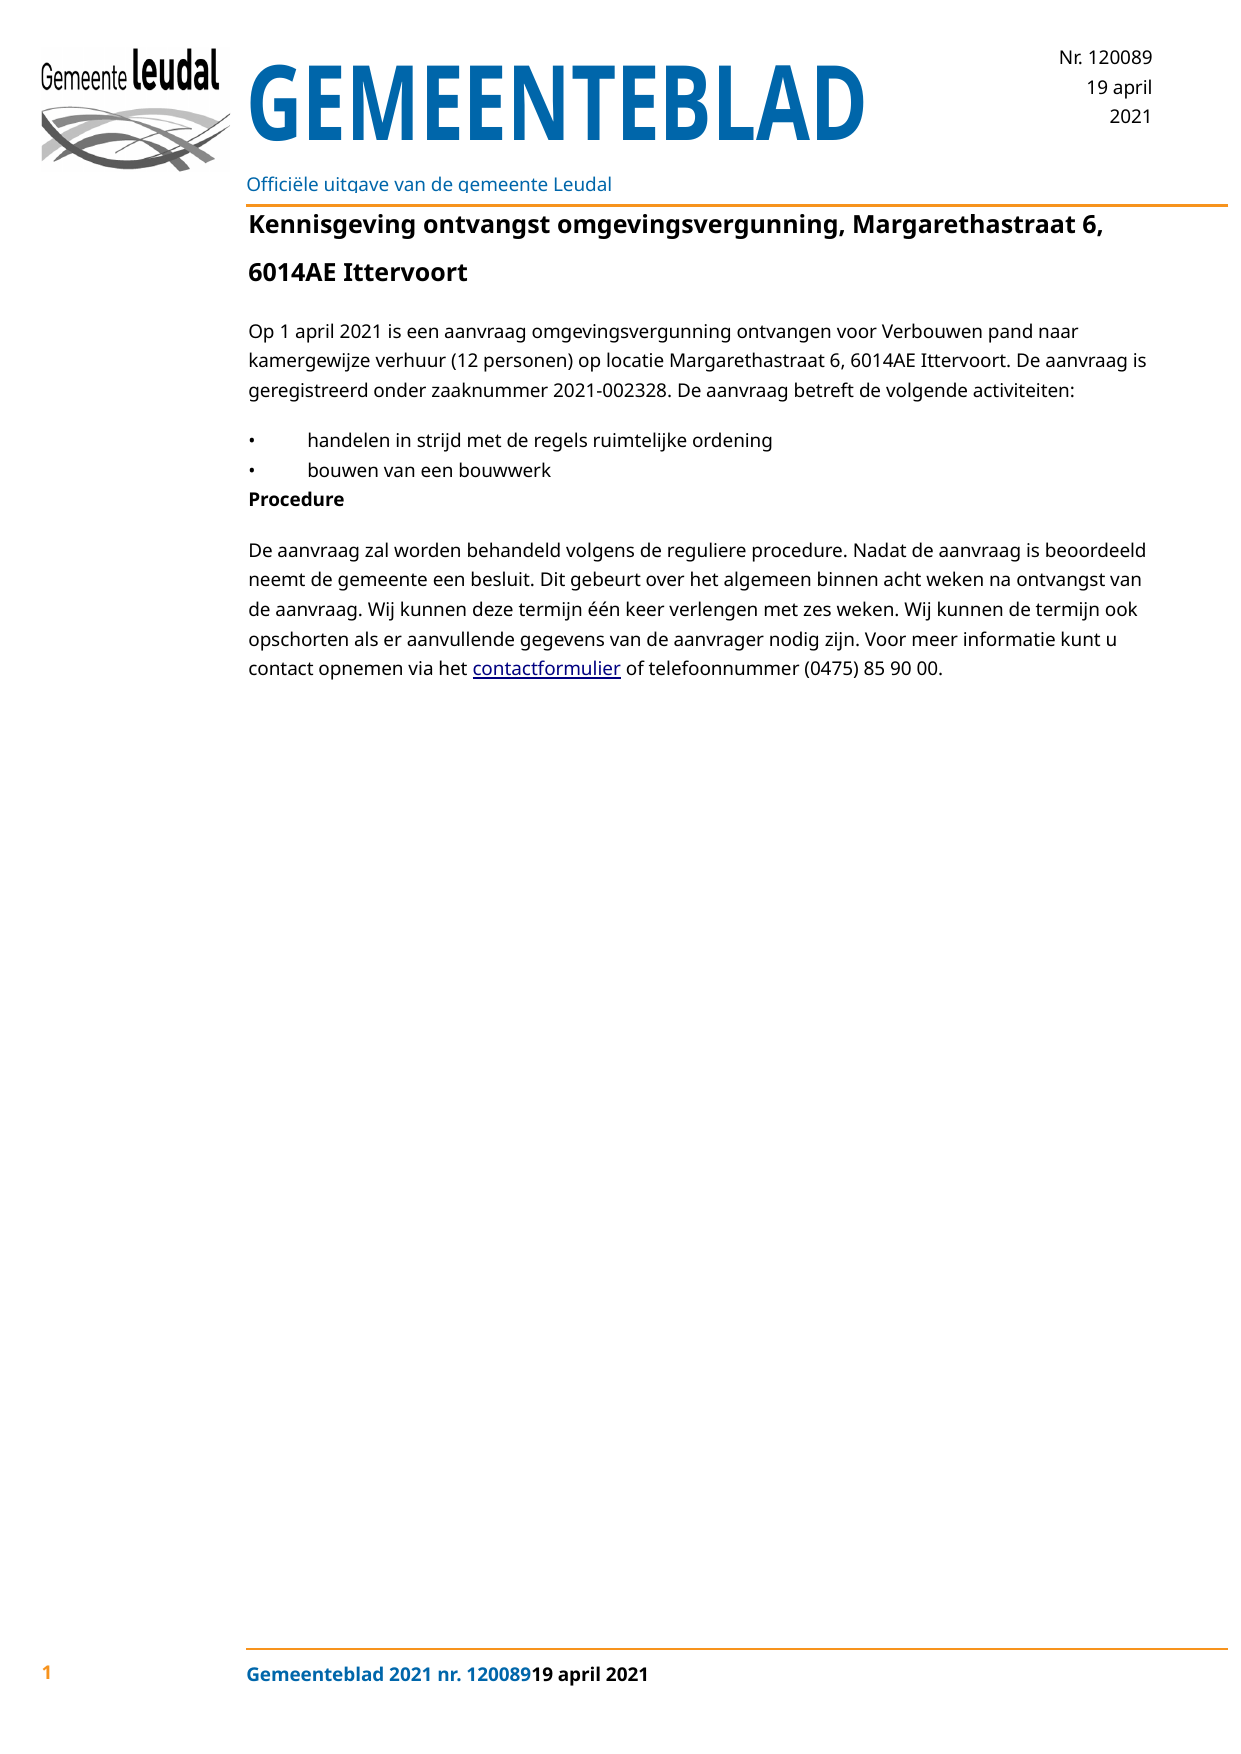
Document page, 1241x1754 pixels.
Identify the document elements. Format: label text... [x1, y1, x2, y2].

list bouwen van een bouwwerk [248, 457, 1152, 483]
picture [41, 47, 231, 172]
text Kennisgeving ontvangst omgevingsvergunning, Margarethastraat 6, 6014AE Ittervoort [248, 207, 1152, 288]
text Procedure [248, 487, 1152, 512]
text Op 1 april 2021 is een aanvraag omgevingsvergunning ontvangen voor Verbouwen pand naar kamergewijze verhuur (12 personen) op locatie Margarethastraat 6, 6014AE Ittervoort. De aanvraag is geregistreerd onder zaaknummer 2021-002328. De aanvraag betreft de volgende activiteiten: [248, 318, 1152, 403]
text De aanvraag zal worden behandeld volgens de reguliere procedure. Nadat de aanvraag is beoordeeld neemt de gemeente een besluit. Dit gebeurt over het algemeen binnen acht weken na ontvangst van de aanvraag. Wij kunnen deze termijn één keer verlengen met zes weken. Wij kunnen de termijn ook opschorten als er aanvullende gegevens van de aanvrager nodig zijn. Voor meer informatie kunt u contact opnemen via het contactformulier of telefoonnummer (0475) 85 90 00. [248, 537, 1152, 681]
list handelen in strijd met de regels ruimtelijke ordening [248, 427, 1152, 453]
